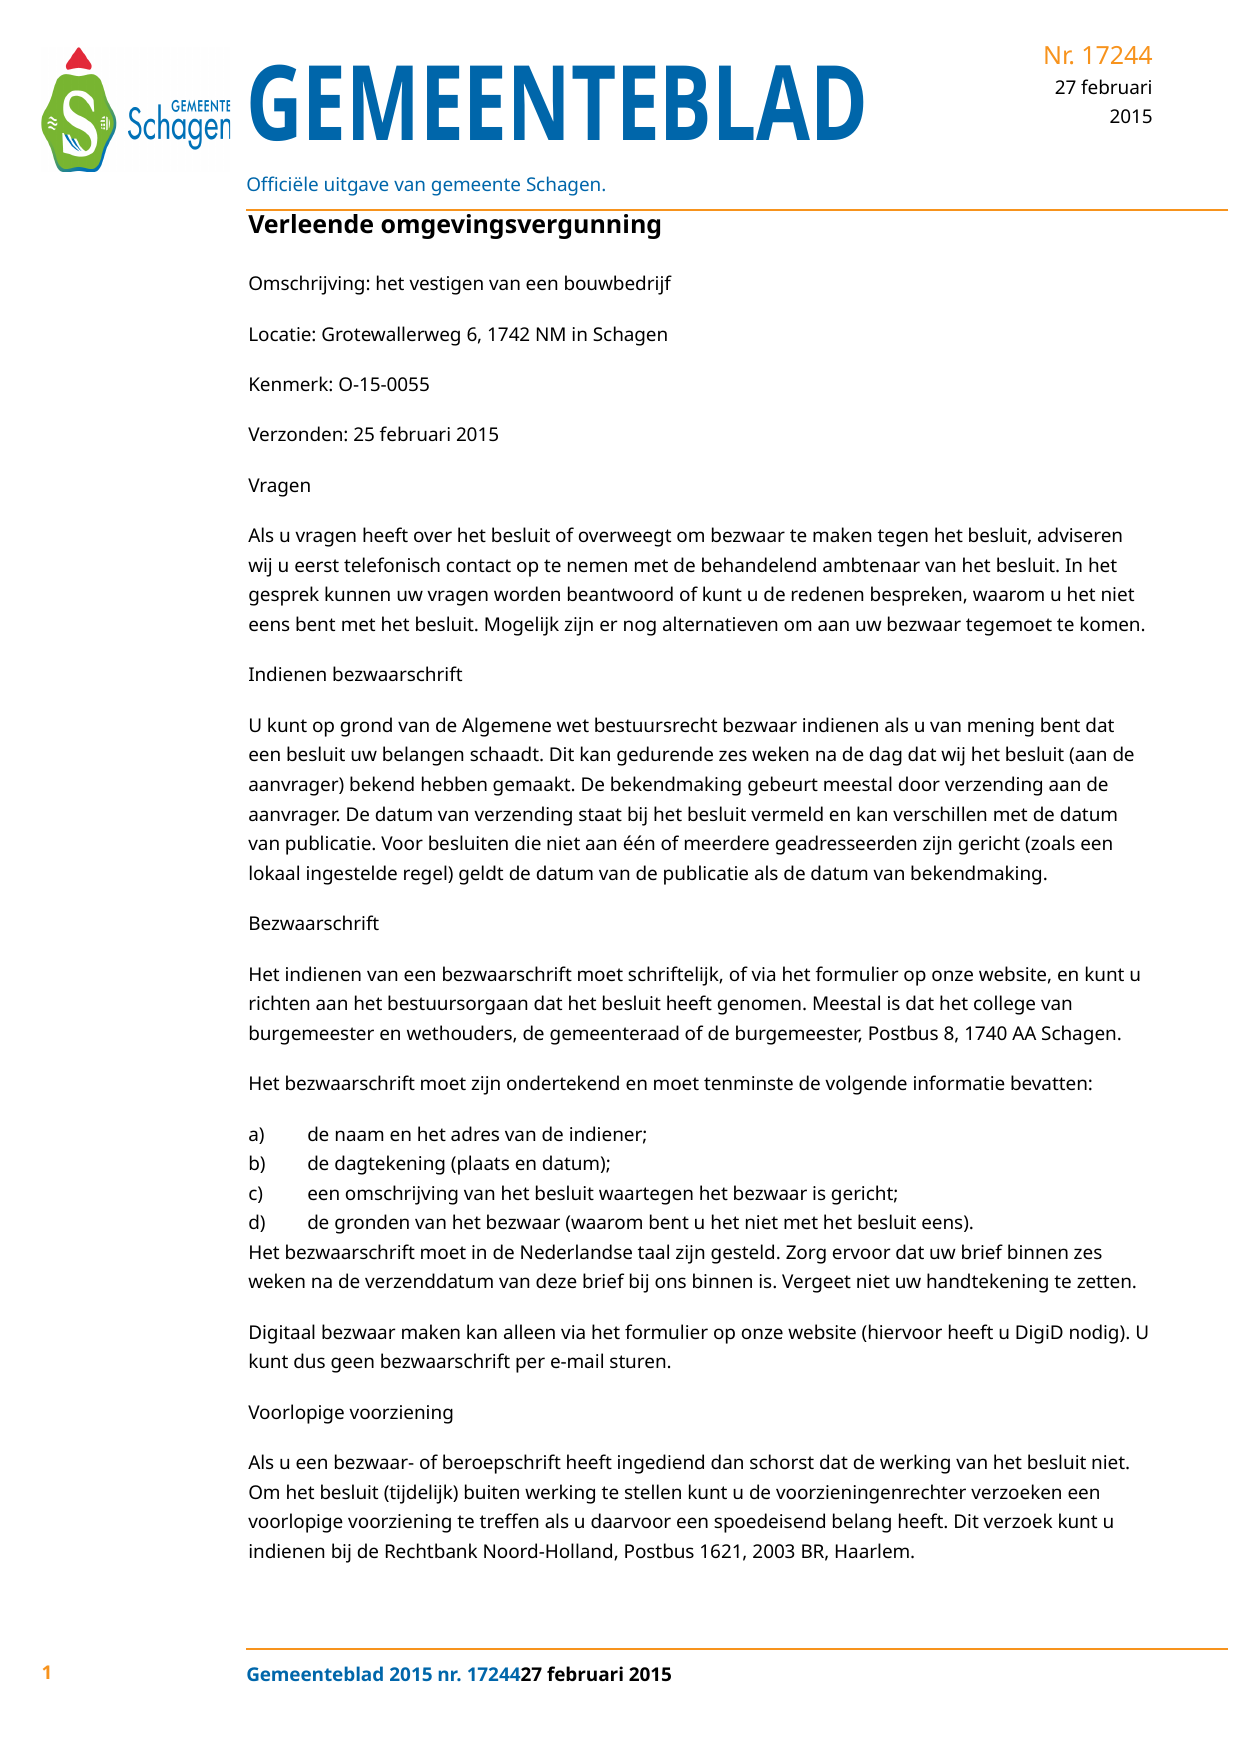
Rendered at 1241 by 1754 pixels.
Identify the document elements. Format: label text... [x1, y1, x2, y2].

text Als u een bezwaar- of beroepschrift heeft ingediend dan schorst dat de werking van het besluit niet. Om het besluit (tijdelijk) buiten werking te stellen kunt u de voorzieningenrechter verzoeken een voorlopige voorziening te treffen als u daarvoor een spoedeisend belang heeft. Dit verzoek kunt u indienen bij de Rechtbank Noord-Holland, Postbus 1621, 2003 BR, Haarlem. [248, 1449, 1152, 1564]
text Voorlopige voorziening [248, 1399, 1152, 1425]
text Het bezwaarschrift moet zijn ondertekend en moet tenminste de volgende informatie bevatten: [248, 1070, 1152, 1096]
list de dagtekening (plaats en datum); [248, 1150, 1152, 1176]
text Als u vragen heeft over het besluit of overweegt om bezwaar te maken tegen het besluit, adviseren wij u eerst telefonisch contact op te nemen met de behandelend ambtenaar van het besluit. In het gesprek kunnen uw vragen worden beantwoord of kunt u de redenen bespreken, waarom u het niet eens bent met het besluit. Mogelijk zijn er nog alternatieven om aan uw bezwaar tegemoet te komen. [248, 522, 1152, 637]
list een omschrijving van het besluit waartegen het bezwaar is gericht; [248, 1180, 1152, 1206]
text Indienen bezwaarschrift [248, 662, 1152, 687]
text Het bezwaarschrift moet in de Nederlandse taal zijn gesteld. Zorg ervoor dat uw brief binnen zes weken na de verzenddatum van deze brief bij ons binnen is. Vergeet niet uw handtekening te zetten. [248, 1239, 1152, 1294]
text U kunt op grond van de Algemene wet bestuursrecht bezwaar indienen als u van mening bent dat een besluit uw belangen schaadt. Dit kan gedurende zes weken na de dag dat wij het besluit (aan de aanvrager) bekend hebben gemaakt. De bekendmaking gebeurt meestal door verzending aan de aanvrager. De datum van verzending staat bij het besluit vermeld en kan verschillen met de datum van publicatie. Voor besluiten die niet aan één of meerdere geadresseerden zijn gericht (zoals een lokaal ingestelde regel) geldt de datum van de publicatie als de datum van bekendmaking. [248, 712, 1152, 886]
list de gronden van het bezwaar (waarom bent u het niet met het besluit eens). [248, 1209, 1152, 1235]
text Kenmerk: O-15-0055 [248, 371, 1152, 397]
text Bezwaarschrift [248, 910, 1152, 936]
text Vragen [248, 472, 1152, 498]
text Verzonden: 25 februari 2015 [248, 422, 1152, 447]
text Locatie: Grotewallerweg 6, 1742 NM in Schagen [248, 321, 1152, 346]
text Het indienen van een bezwaarschrift moet schriftelijk, of via het formulier op onze website, en kunt u richten aan het bestuursorgaan dat het besluit heeft genomen. Meestal is dat het college van burgemeester en wethouders, de gemeenteraad of de burgemeester, Postbus 8, 1740 AA Schagen. [248, 961, 1152, 1046]
picture [41, 47, 231, 172]
text Verleende omgevingsvergunning [248, 211, 1152, 241]
text Digitaal bezwaar maken kan alleen via het formulier op onze website (hiervoor heeft u DigiD nodig). U kunt dus geen bezwaarschrift per e-mail sturen. [248, 1319, 1152, 1374]
text Omschrijving: het vestigen van een bouwbedrijf [248, 270, 1152, 296]
list de naam en het adres van de indiener; [248, 1121, 1152, 1146]
